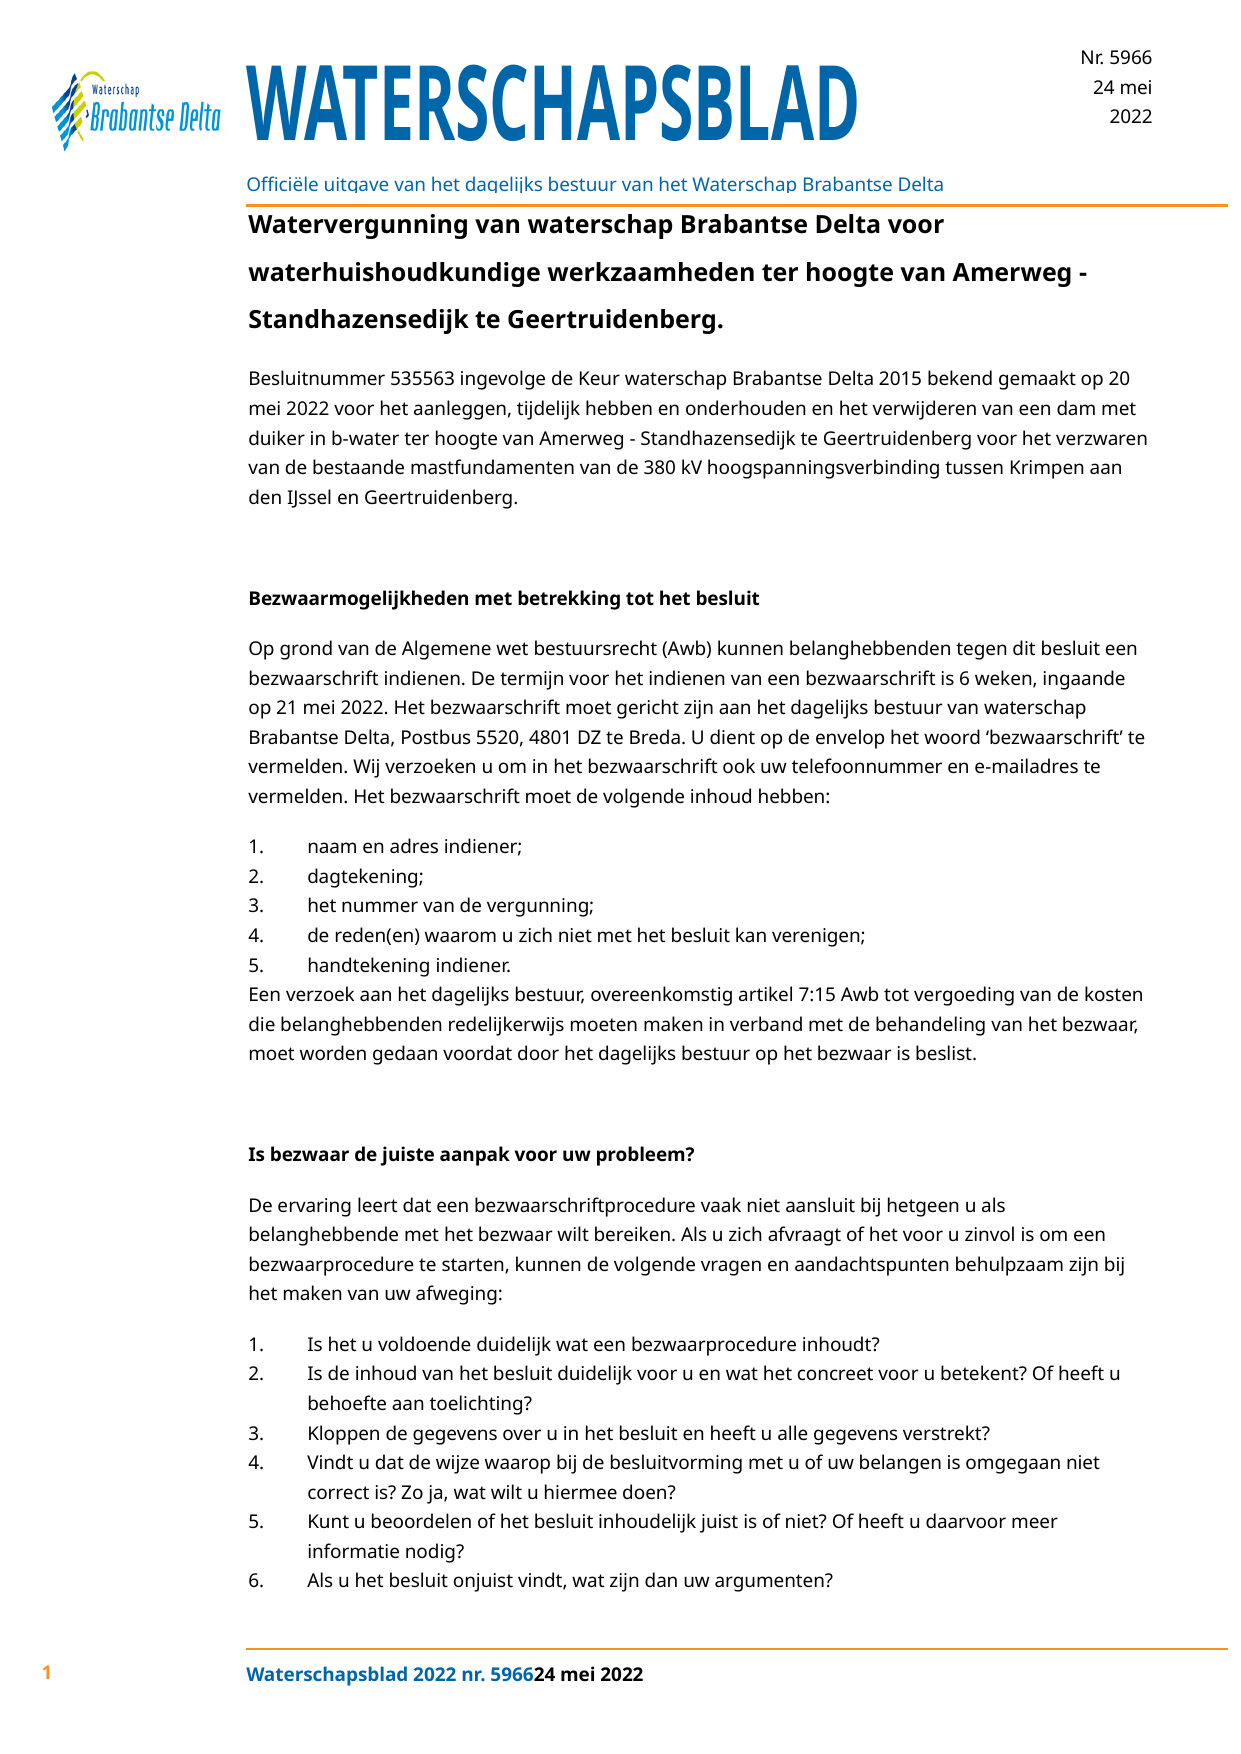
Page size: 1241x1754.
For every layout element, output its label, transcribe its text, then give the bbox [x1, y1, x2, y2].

text De ervaring leert dat een bezwaarschriftprocedure vaak niet aansluit bij hetgeen u als belanghebbende met het bezwaar wilt bereiken. Als u zich afvraagt of het voor u zinvol is om een bezwaarprocedure te starten, kunnen de volgende vragen en aandachtspunten behulpzaam zijn bij het maken van uw afweging: [248, 1192, 1152, 1306]
picture [41, 47, 231, 172]
text Bezwaarmogelijkheden met betrekking tot het besluit [248, 585, 1152, 610]
list de reden(en) waarom u zich niet met het besluit kan verenigen; [248, 922, 1152, 948]
list het nummer van de vergunning; [248, 893, 1152, 918]
list naam en adres indiener; [248, 833, 1152, 859]
list Kloppen de gegevens over u in het besluit en heeft u alle gegevens verstrekt? [248, 1420, 1152, 1445]
text Op grond van de Algemene wet bestuursrecht (Awb) kunnen belanghebbenden tegen dit besluit een bezwaarschrift indienen. De termijn voor het indienen van een bezwaarschrift is 6 weken, ingaande op 21 mei 2022. Het bezwaarschrift moet gericht zijn aan het dagelijks bestuur van waterschap Brabantse Delta, Postbus 5520, 4801 DZ te Breda. U dient op de envelop het woord ‘bezwaarschrift’ te vermelden. Wij verzoeken u om in het bezwaarschrift ook uw telefoonnummer en e‑mailadres te vermelden. Het bezwaarschrift moet de volgende inhoud hebben: [248, 635, 1152, 809]
text Een verzoek aan het dagelijks bestuur, overeenkomstig artikel 7:15 Awb tot vergoeding van de kosten die belanghebbenden redelijkerwijs moeten maken in verband met de behandeling van het bezwaar, moet worden gedaan voordat door het dagelijks bestuur op het bezwaar is beslist. [248, 981, 1152, 1066]
list dagtekening; [248, 863, 1152, 889]
text Watervergunning van waterschap Brabantse Delta voor waterhuishoudkundige werkzaamheden ter hoogte van Amerweg - Standhazensedijk te Geertruidenberg. [248, 207, 1152, 336]
list Is het u voldoende duidelijk wat een bezwaarprocedure inhoudt? [248, 1331, 1152, 1357]
text Is bezwaar de juiste aanpak voor uw probleem? [248, 1141, 1152, 1167]
list Is de inhoud van het besluit duidelijk voor u en wat het concreet voor u betekent? Of heeft u behoefte aan toelichting? [248, 1361, 1152, 1416]
list handtekening indiener. [248, 952, 1152, 977]
text Besluitnummer 535563 ingevolge de Keur waterschap Brabantse Delta 2015 bekend gemaakt op 20 mei 2022 voor het aanleggen, tijdelijk hebben en onderhouden en het verwijderen van een dam met duiker in b-water ter hoogte van Amerweg - Standhazensedijk te Geertruidenberg voor het verzwaren van de bestaande mastfundamenten van de 380 kV hoogspanningsverbinding tussen Krimpen aan den IJssel en Geertruidenberg. [248, 366, 1152, 509]
list Als u het besluit onjuist vindt, wat zijn dan uw argumenten? [248, 1568, 1152, 1593]
list Vindt u dat de wijze waarop bij de besluitvorming met u of uw belangen is omgegaan niet correct is? Zo ja, wat wilt u hiermee doen? [248, 1449, 1152, 1504]
list Kunt u beoordelen of het besluit inhoudelijk juist is of niet? Of heeft u daarvoor meer informatie nodig? [248, 1508, 1152, 1564]
